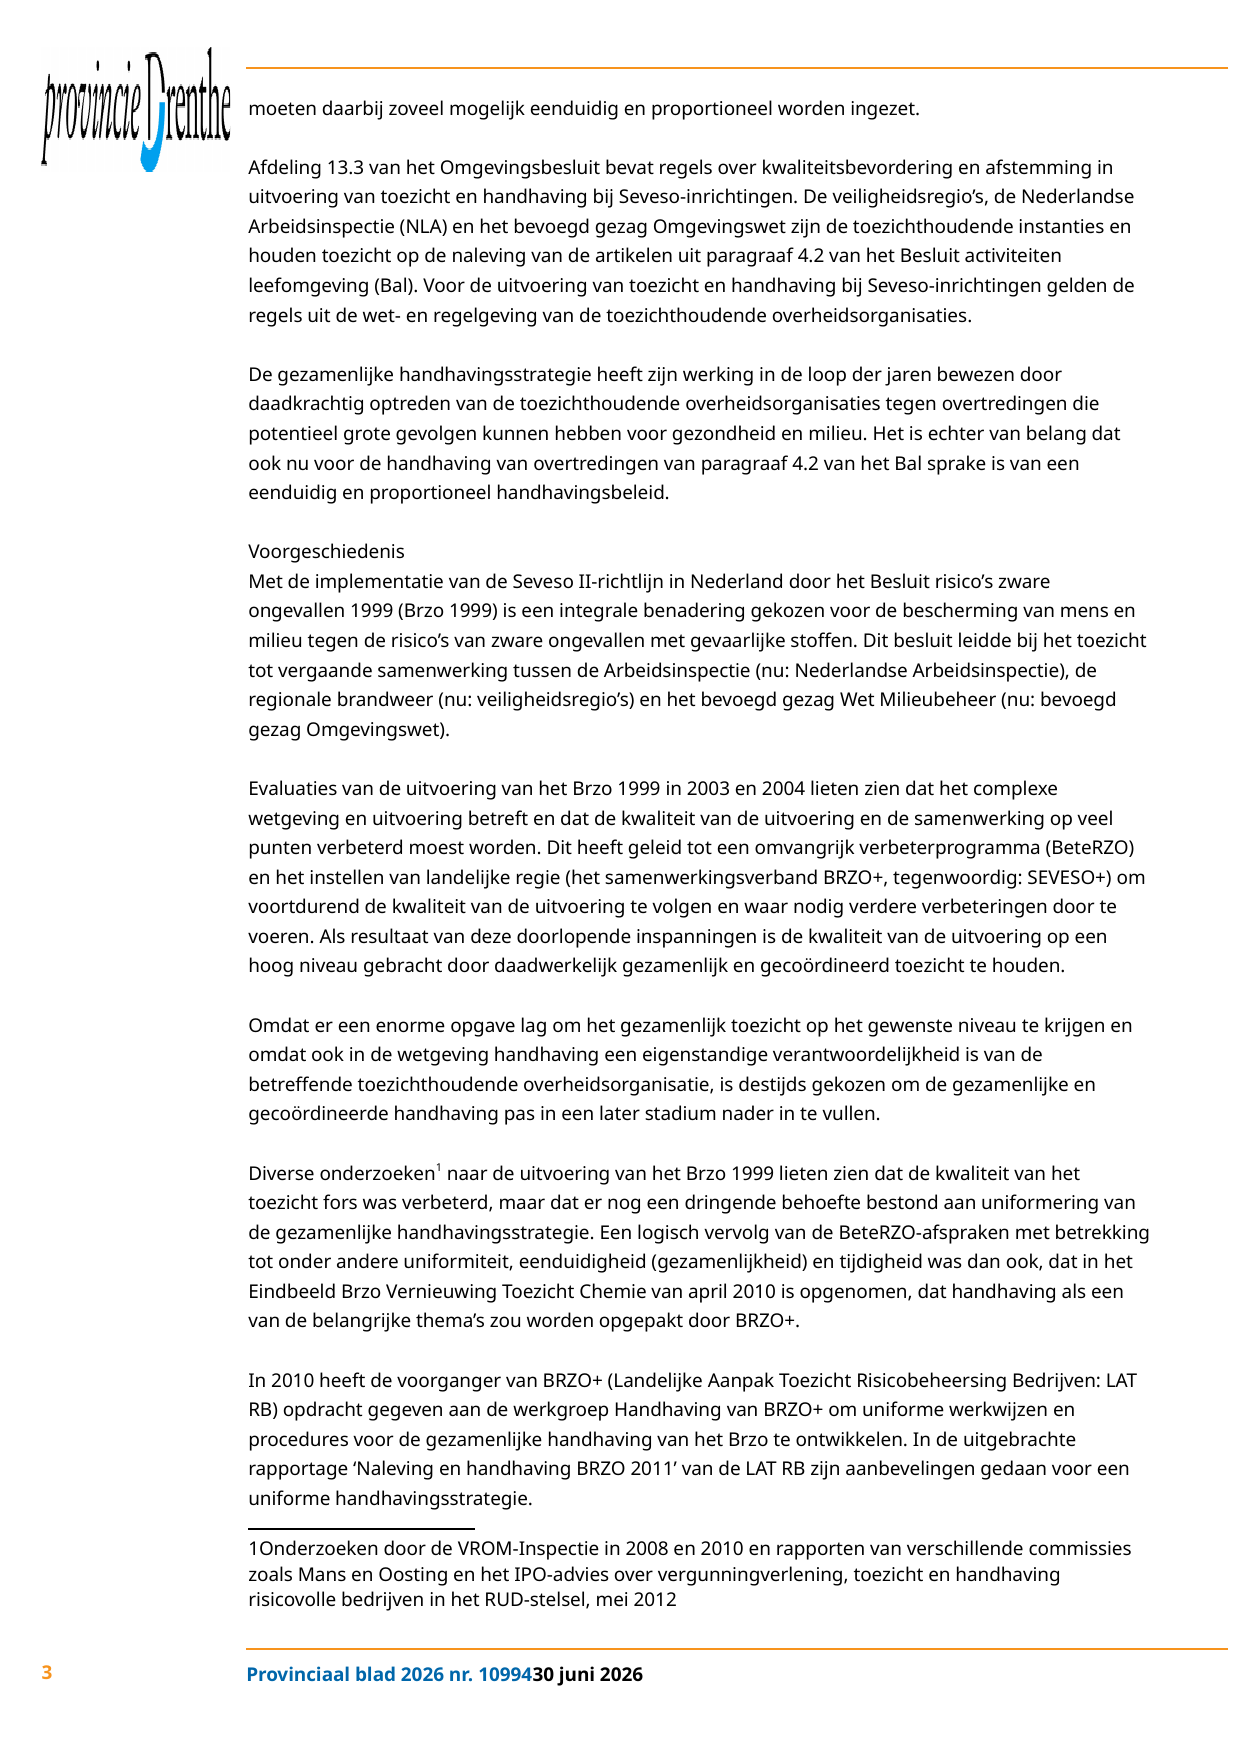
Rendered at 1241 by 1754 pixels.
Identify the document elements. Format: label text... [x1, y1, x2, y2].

text Evaluaties van de uitvoering van het Brzo 1999 in 2003 en 2004 lieten zien dat het complexe wetgeving en uitvoering betreft en dat de kwaliteit van de uitvoering en de samenwerking op veel punten verbeterd moest worden. Dit heeft geleid tot een omvangrijk verbeterprogramma (BeteRZO) en het instellen van landelijke regie (het samenwerkingsverband BRZO+, tegenwoordig: SEVESO+) om voortdurend de kwaliteit van de uitvoering te volgen en waar nodig verdere verbeteringen door te voeren. Als resultaat van deze doorlopende inspanningen is de kwaliteit van de uitvoering op een hoog niveau gebracht door daadwerkelijk gezamenlijk en gecoördineerd toezicht te houden. [248, 775, 1152, 978]
text moeten daarbij zoveel mogelijk eenduidig en proportioneel worden ingezet. [248, 95, 1152, 121]
text Omdat er een enorme opgave lag om het gezamenlijk toezicht op het gewenste niveau te krijgen en omdat ook in de wetgeving handhaving een eigenstandige verantwoordelijkheid is van de betreffende toezichthoudende overheidsorganisatie, is destijds gekozen om de gezamenlijke en gecoördineerde handhaving pas in een later stadium nader in te vullen. [248, 1012, 1152, 1126]
text Met de implementatie van de Seveso II-richtlijn in Nederland door het Besluit risico’s zware ongevallen 1999 (Brzo 1999) is een integrale benadering gekozen voor de bescherming van mens en milieu tegen de risico’s van zware ongevallen met gevaarlijke stoffen. Dit besluit leidde bij het toezicht tot vergaande samenwerking tussen de Arbeidsinspectie (nu: Nederlandse Arbeidsinspectie), de regionale brandweer (nu: veiligheidsregio’s) en het bevoegd gezag Wet Milieubeheer (nu: bevoegd gezag Omgevingswet). [248, 568, 1152, 742]
text Voorgeschiedenis [248, 538, 1152, 564]
text Afdeling 13.3 van het Omgevingsbesluit bevat regels over kwaliteitsbevordering en afstemming in uitvoering van toezicht en handhaving bij Seveso-inrichtingen. De veiligheidsregio’s, de Nederlandse Arbeidsinspectie (NLA) en het bevoegd gezag Omgevingswet zijn de toezichthoudende instanties en houden toezicht op de naleving van de artikelen uit paragraaf 4.2 van het Besluit activiteiten leefomgeving (Bal). Voor de uitvoering van toezicht en handhaving bij Seveso-inrichtingen gelden de regels uit de wet- en regelgeving van de toezichthoudende overheidsorganisaties. [248, 154, 1152, 328]
picture [41, 47, 231, 172]
text Onderzoeken door de VROM-Inspectie in 2008 en 2010 en rapporten van verschillende commissies zoals Mans en Oosting en het IPO-advies over vergunningverlening, toezicht en handhaving risicovolle bedrijven in het RUD-stelsel, mei 2012 [248, 1535, 1152, 1612]
text In 2010 heeft de voorganger van BRZO+ (Landelijke Aanpak Toezicht Risicobeheersing Bedrijven: LAT RB) opdracht gegeven aan de werkgroep Handhaving van BRZO+ om uniforme werkwijzen en procedures voor de gezamenlijke handhaving van het Brzo te ontwikkelen. In de uitgebrachte rapportage ‘Naleving en handhaving BRZO 2011’ van de LAT RB zijn aanbevelingen gedaan voor een uniforme handhavingsstrategie. [248, 1367, 1152, 1511]
text De gezamenlijke handhavingsstrategie heeft zijn werking in de loop der jaren bewezen door daadkrachtig optreden van de toezichthoudende overheidsorganisaties tegen overtredingen die potentieel grote gevolgen kunnen hebben voor gezondheid en milieu. Het is echter van belang dat ook nu voor de handhaving van overtredingen van paragraaf 4.2 van het Bal sprake is van een eenduidig en proportioneel handhavingsbeleid. [248, 361, 1152, 505]
text Diverse onderzoeken naar de uitvoering van het Brzo 1999 lieten zien dat de kwaliteit van het toezicht fors was verbeterd, maar dat er nog een dringende behoefte bestond aan uniformering van de gezamenlijke handhavingsstrategie. Een logisch vervolg van de BeteRZO-afspraken met betrekking tot onder andere uniformiteit, eenduidigheid (gezamenlijkheid) en tijdigheid was dan ook, dat in het Eindbeeld Brzo Vernieuwing Toezicht Chemie van april 2010 is opgenomen, dat handhaving als een van de belangrijke thema’s zou worden opgepakt door BRZO+. [248, 1160, 1152, 1333]
